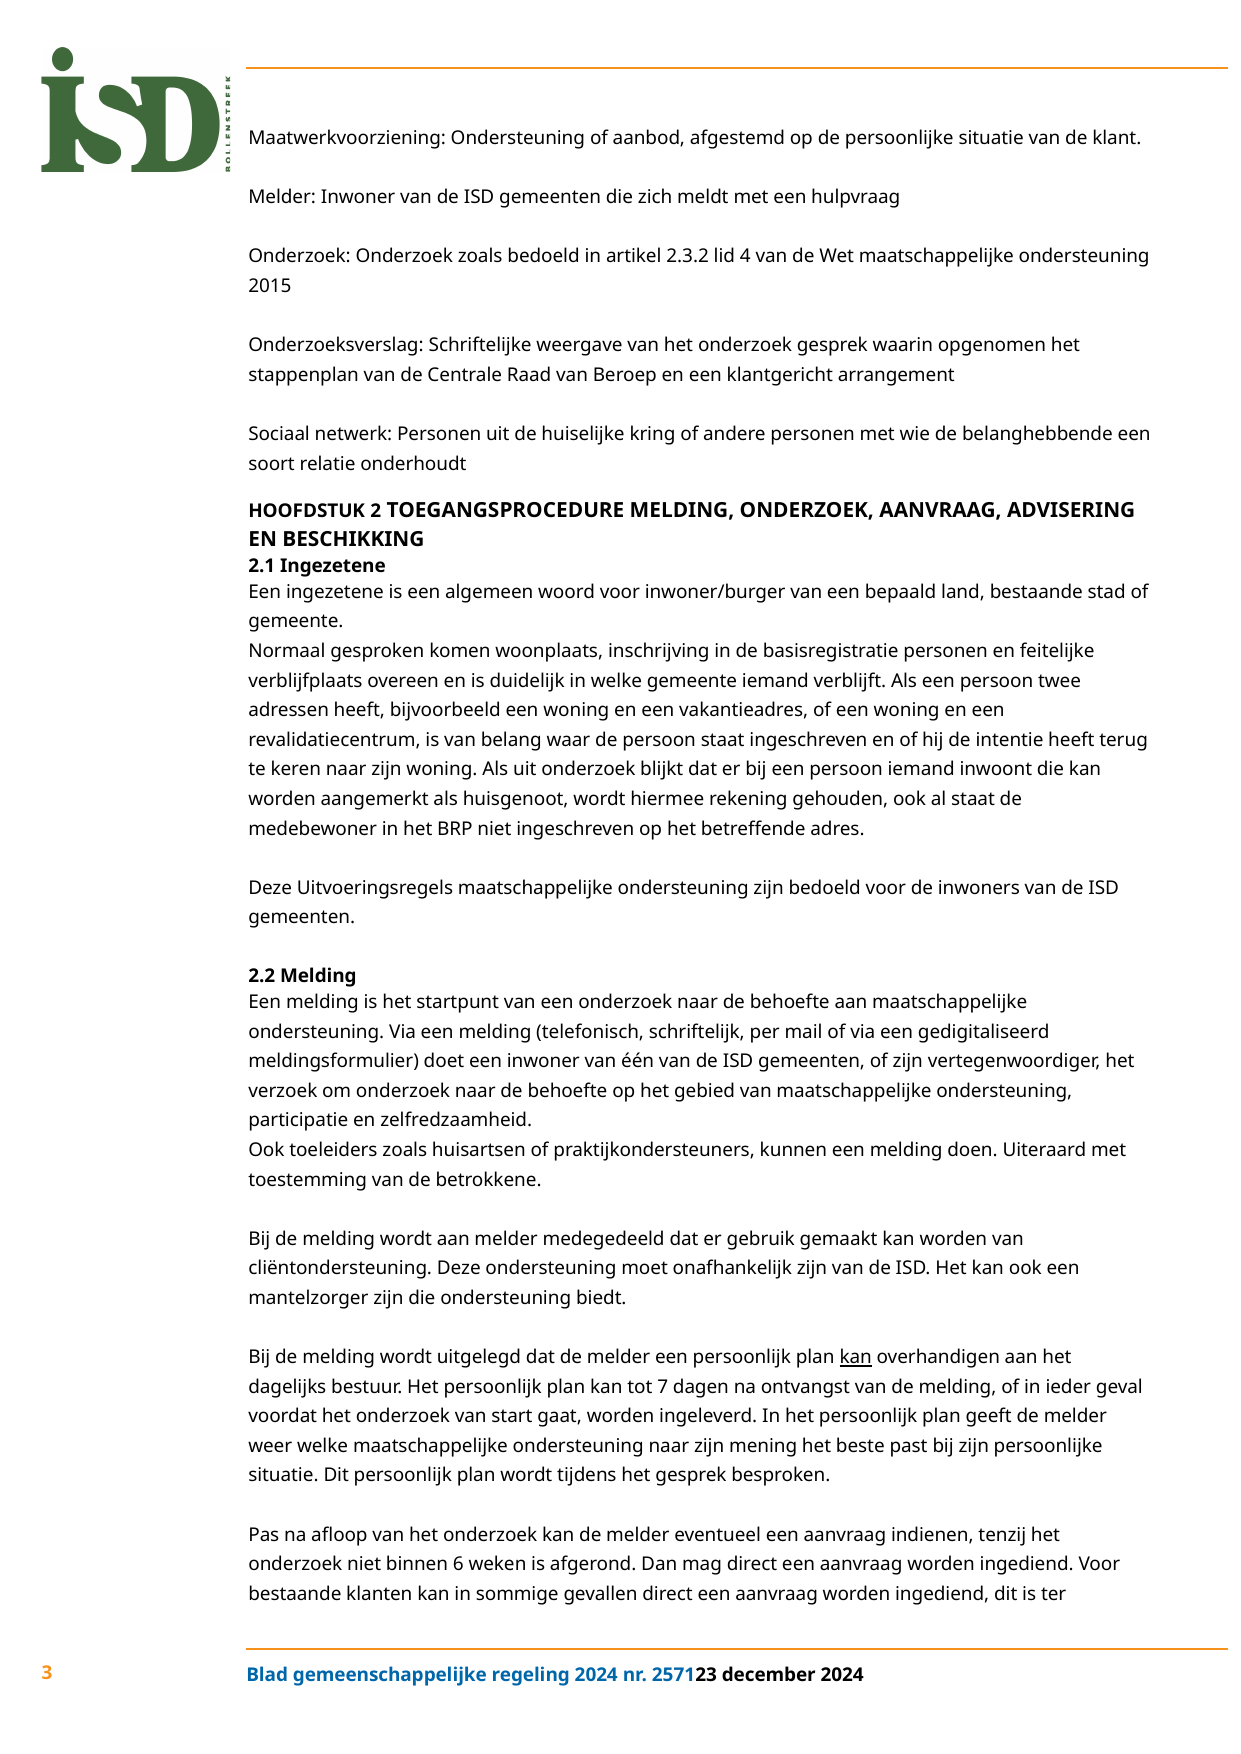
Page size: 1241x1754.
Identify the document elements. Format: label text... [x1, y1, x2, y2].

text Een melding is het startpunt van een onderzoek naar de behoefte aan maatschappelijke ondersteuning. Via een melding (telefonisch, schriftelijk, per mail of via een gedigitaliseerd meldingsformulier) doet een inwoner van één van de ISD gemeenten, of zijn vertegenwoordiger, het verzoek om onderzoek naar de behoefte op het gebied van maatschappelijke ondersteuning, participatie en zelfredzaamheid. [248, 988, 1152, 1132]
text Een ingezetene is een algemeen woord voor inwoner/burger van een bepaald land, bestaande stad of gemeente. [248, 578, 1152, 633]
text Sociaal netwerk: Personen uit de huiselijke kring of andere personen met wie de belanghebbende een soort relatie onderhoudt [248, 420, 1152, 476]
text Onderzoek: Onderzoek zoals bedoeld in artikel 2.3.2 lid 4 van de Wet maatschappelijke ondersteuning 2015 [248, 243, 1152, 298]
text Ook toeleiders zoals huisartsen of praktijkondersteuners, kunnen een melding doen. Uiteraard met toestemming van de betrokkene. [248, 1136, 1152, 1192]
text Maatwerkvoorziening: Ondersteuning of aanbod, afgestemd op de persoonlijke situatie van de klant. [248, 124, 1152, 150]
picture [41, 47, 231, 172]
text 2.1 Ingezetene [248, 552, 1152, 578]
text Normaal gesproken komen woonplaats, inschrijving in de basisregistratie personen en feitelijke verblijfplaats overeen en is duidelijk in welke gemeente iemand verblijft. Als een persoon twee adressen heeft, bijvoorbeeld een woning en een vakantieadres, of een woning en een revalidatiecentrum, is van belang waar de persoon staat ingeschreven en of hij de intentie heeft terug te keren naar zijn woning. Als uit onderzoek blijkt dat er bij een persoon iemand inwoont die kan worden aangemerkt als huisgenoot, wordt hiermee rekening gehouden, ook al staat de medebewoner in het BRP niet ingeschreven op het betreffende adres. [248, 637, 1152, 840]
text Melder: Inwoner van de ISD gemeenten die zich meldt met een hulpvraag [248, 183, 1152, 209]
text 2.2 Melding [248, 963, 1152, 988]
text Onderzoeksverslag: Schriftelijke weergave van het onderzoek gesprek waarin opgenomen het stappenplan van de Centrale Raad van Beroep en een klantgericht arrangement [248, 331, 1152, 387]
text Pas na afloop van het onderzoek kan de melder eventueel een aanvraag indienen, tenzij het onderzoek niet binnen 6 weken is afgerond. Dan mag direct een aanvraag worden ingediend. Voor bestaande klanten kan in sommige gevallen direct een aanvraag worden ingediend, dit is ter [248, 1521, 1152, 1606]
text Deze Uitvoeringsregels maatschappelijke ondersteuning zijn bedoeld voor de inwoners van de ISD gemeenten. [248, 874, 1152, 929]
text Bij de melding wordt aan melder medegedeeld dat er gebruik gemaakt kan worden van cliëntondersteuning. Deze ondersteuning moet onafhankelijk zijn van de ISD. Het kan ook een mantelzorger zijn die ondersteuning biedt. [248, 1225, 1152, 1310]
text Bij de melding wordt uitgelegd dat de melder een persoonlijk plan kan overhandigen aan het dagelijks bestuur. Het persoonlijk plan kan tot 7 dagen na ontvangst van de melding, of in ieder geval voordat het onderzoek van start gaat, worden ingeleverd. In het persoonlijk plan geeft de melder weer welke maatschappelijke ondersteuning naar zijn mening het beste past bij zijn persoonlijke situatie. Dit persoonlijk plan wordt tijdens het gesprek besproken. [248, 1343, 1152, 1487]
text HOOFDSTUK 2 TOEGANGSPROCEDURE MELDING, ONDERZOEK, AANVRAAG, ADVISERING EN BESCHIKKING [248, 495, 1152, 552]
